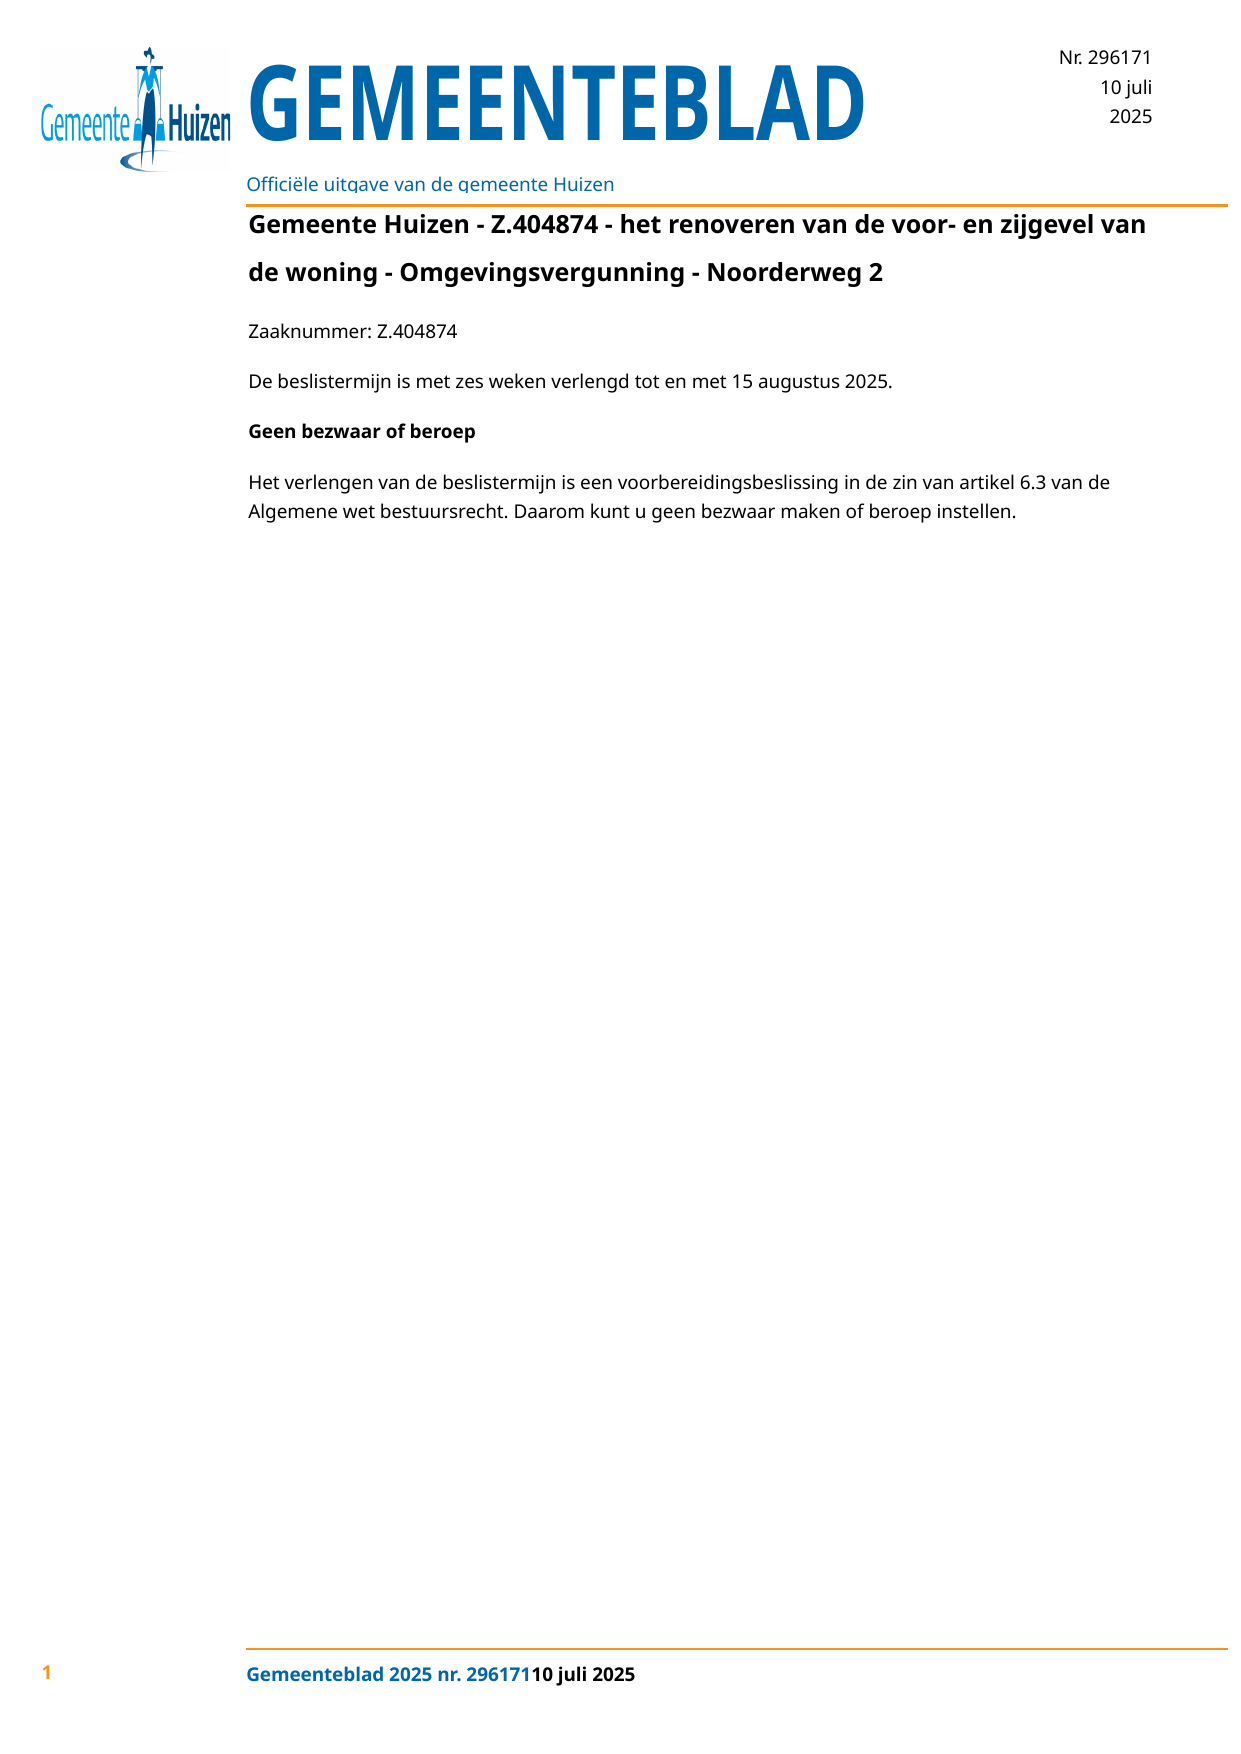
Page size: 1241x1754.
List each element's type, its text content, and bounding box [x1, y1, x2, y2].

text Geen bezwaar of beroep [248, 419, 1152, 444]
picture [41, 47, 231, 172]
text De beslistermijn is met zes weken verlengd tot en met 15 augustus 2025. [248, 368, 1152, 394]
text Gemeente Huizen - Z.404874 - het renoveren van de voor- en zijgevel van de woning - Omgevingsvergunning - Noorderweg 2 [248, 207, 1152, 288]
text Zaaknummer: Z.404874 [248, 318, 1152, 344]
text Het verlengen van de beslistermijn is een voorbereidingsbeslissing in de zin van artikel 6.3 van de Algemene wet bestuursrecht. Daarom kunt u geen bezwaar maken of beroep instellen. [248, 469, 1152, 524]
